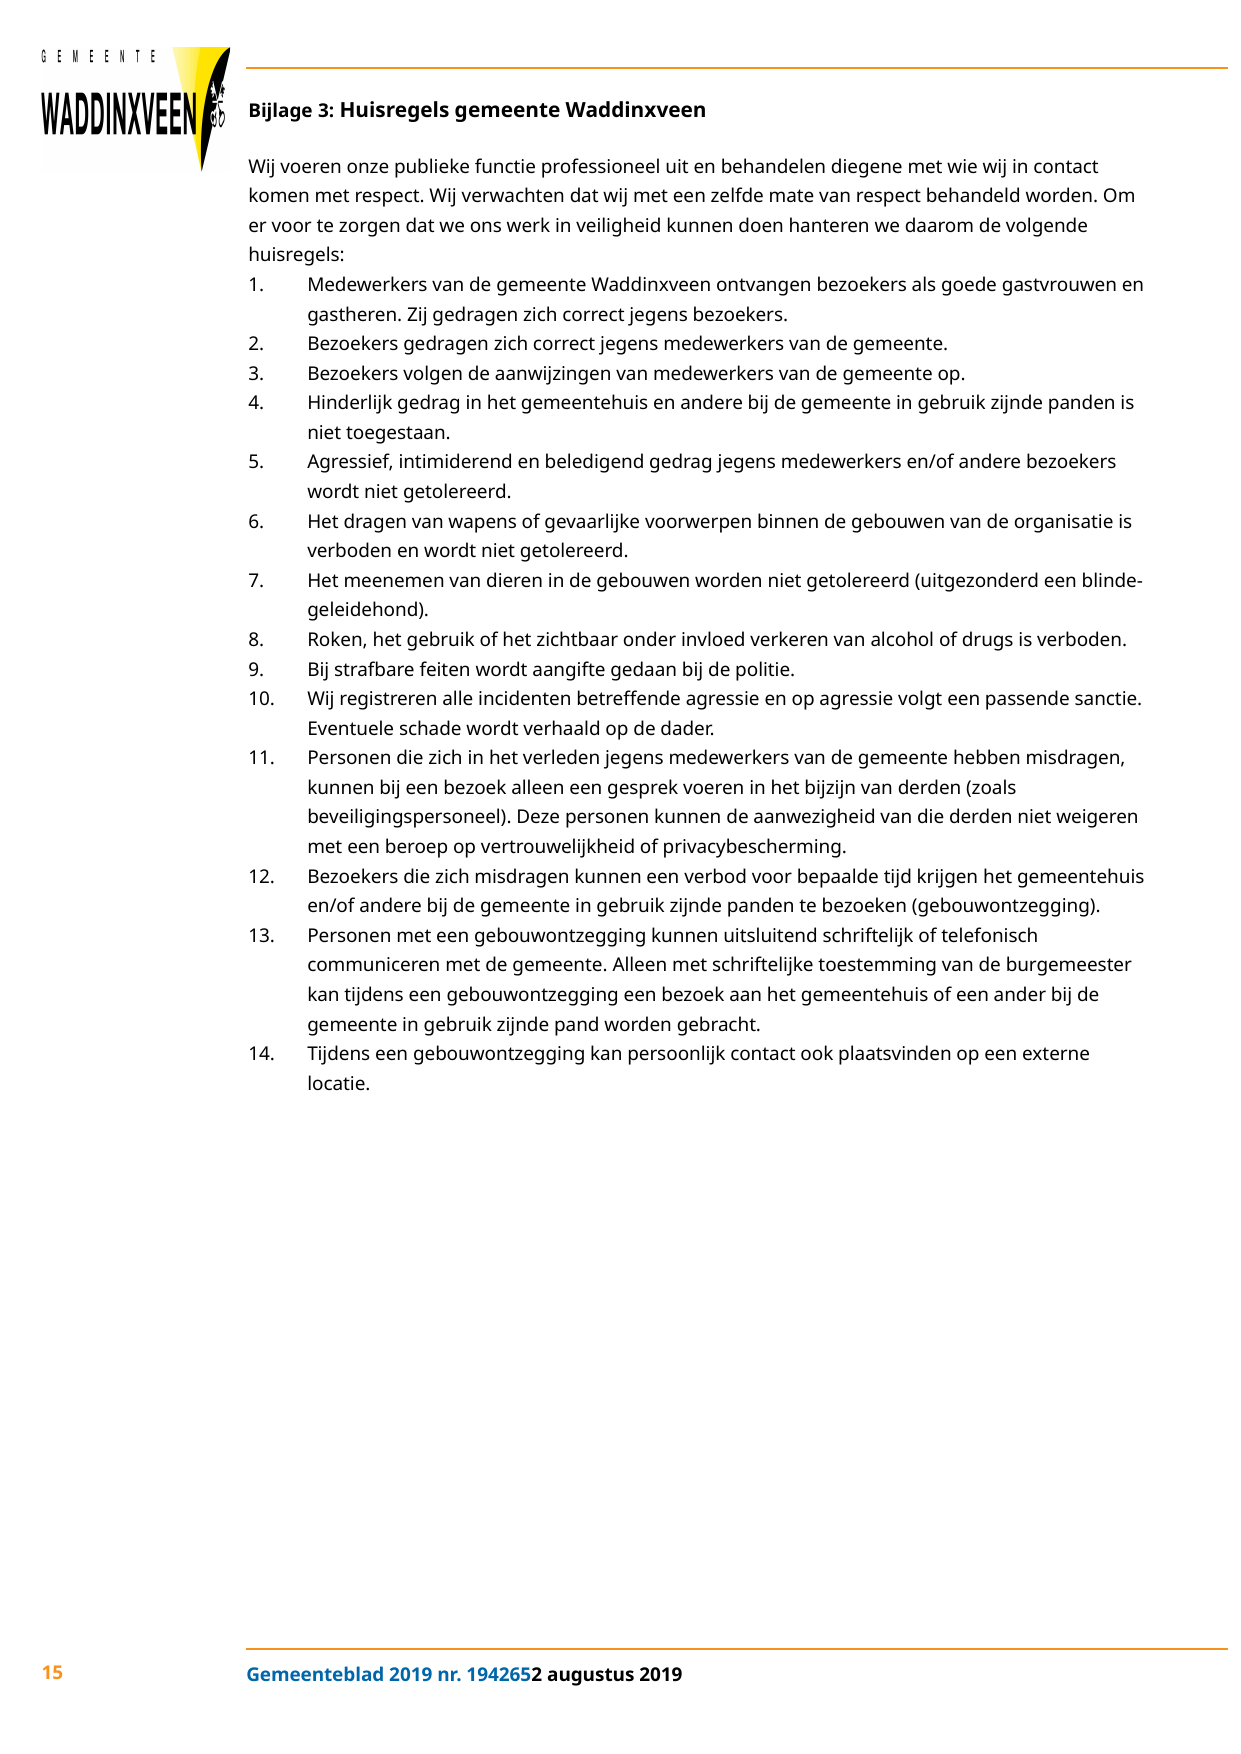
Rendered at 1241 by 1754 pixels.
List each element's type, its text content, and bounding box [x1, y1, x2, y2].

list Bezoekers gedragen zich correct jegens medewerkers van de gemeente. [248, 330, 1152, 356]
picture [41, 47, 231, 172]
list Wij registreren alle incidenten betreffende agressie en op agressie volgt een passende sanctie. Eventuele schade wordt verhaald op de dader. [248, 685, 1152, 741]
list Roken, het gebruik of het zichtbaar onder invloed verkeren van alcohol of drugs is verboden. [248, 626, 1152, 652]
list Personen die zich in het verleden jegens medewerkers van de gemeente hebben misdragen, kunnen bij een bezoek alleen een gesprek voeren in het bijzijn van derden (zoals beveiligingspersoneel). Deze personen kunnen de aanwezigheid van die derden niet weigeren met een beroep op vertrouwelijkheid of privacybescherming. [248, 744, 1152, 859]
text Bijlage 3: Huisregels gemeente Waddinxveen [248, 95, 1152, 123]
list Personen met een gebouwontzegging kunnen uitsluitend schriftelijk of telefonisch communiceren met de gemeente. Alleen met schriftelijke toestemming van de burgemeester kan tijdens een gebouwontzegging een bezoek aan het gemeentehuis of een ander bij de gemeente in gebruik zijnde pand worden gebracht. [248, 922, 1152, 1037]
list Bij strafbare feiten wordt aangifte gedaan bij de politie. [248, 656, 1152, 682]
list Medewerkers van de gemeente Waddinxveen ontvangen bezoekers als goede gastvrouwen en gastheren. Zij gedragen zich correct jegens bezoekers. [248, 271, 1152, 327]
list Hinderlijk gedrag in het gemeentehuis en andere bij de gemeente in gebruik zijnde panden is niet toegestaan. [248, 389, 1152, 445]
list Het dragen van wapens of gevaarlijke voorwerpen binnen de gebouwen van de organisatie is verboden en wordt niet getolereerd. [248, 508, 1152, 563]
list Bezoekers volgen de aanwijzingen van medewerkers van de gemeente op. [248, 360, 1152, 386]
list Agressief, intimiderend en beledigend gedrag jegens medewerkers en/of andere bezoekers wordt niet getolereerd. [248, 449, 1152, 504]
list Tijdens een gebouwontzegging kan persoonlijk contact ook plaatsvinden op een externe locatie. [248, 1040, 1152, 1096]
list Bezoekers die zich misdragen kunnen een verbod voor bepaalde tijd krijgen het gemeentehuis en/of andere bij de gemeente in gebruik zijnde panden te bezoeken (gebouwontzegging). [248, 863, 1152, 918]
list Het meenemen van dieren in de gebouwen worden niet getolereerd (uitgezonderd een blinde- geleidehond). [248, 567, 1152, 622]
text Wij voeren onze publieke functie professioneel uit en behandelen diegene met wie wij in contact komen met respect. Wij verwachten dat wij met een zelfde mate van respect behandeld worden. Om er voor te zorgen dat we ons werk in veiligheid kunnen doen hanteren we daarom de volgende huisregels: [248, 153, 1152, 267]
